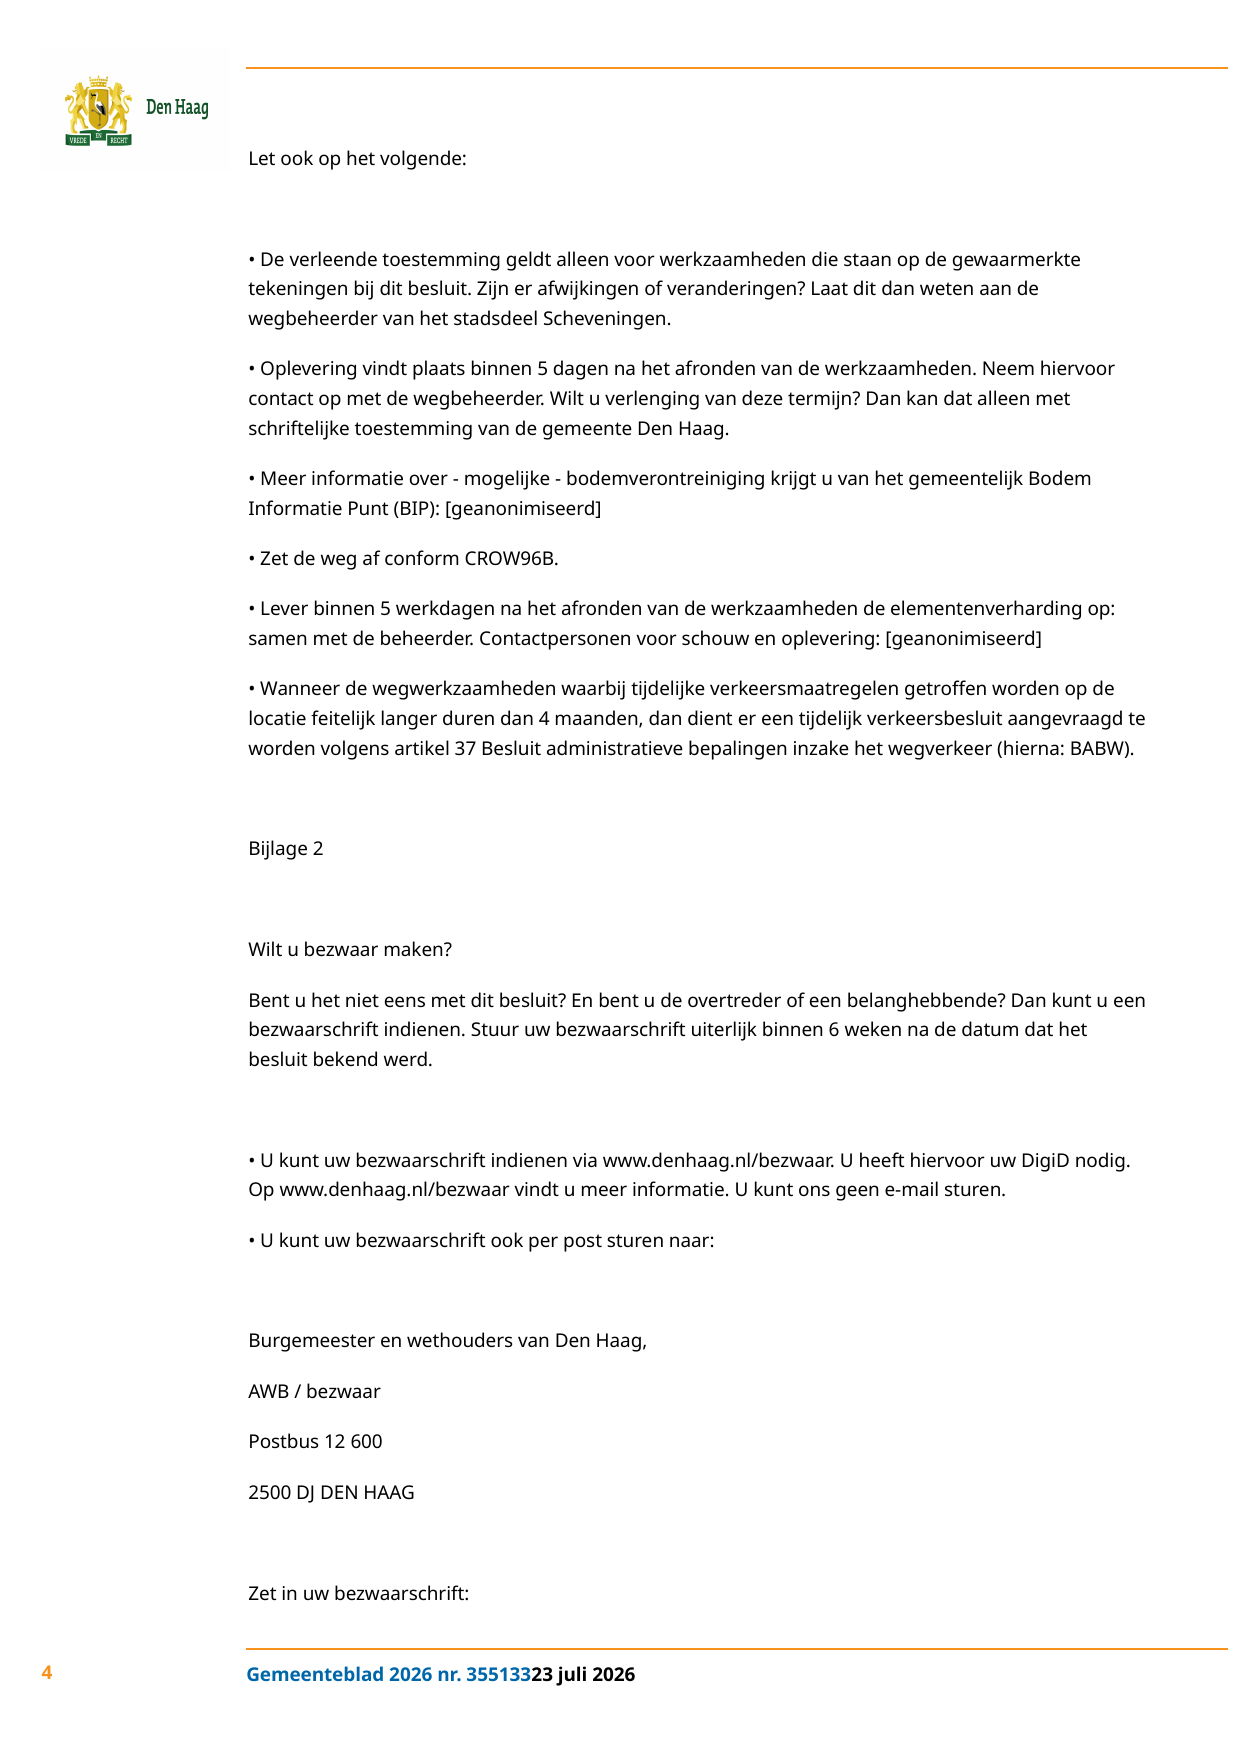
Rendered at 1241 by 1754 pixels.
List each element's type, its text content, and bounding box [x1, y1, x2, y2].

text • U kunt uw bezwaarschrift ook per post sturen naar: [248, 1227, 1152, 1253]
text Let ook op het volgende: [248, 145, 1152, 171]
text • Lever binnen 5 werkdagen na het afronden van de werkzaamheden de elementenverharding op: samen met de beheerder. Contactpersonen voor schouw en oplevering: [geanonimiseerd] [248, 596, 1152, 651]
text Bijlage 2 [248, 836, 1152, 861]
text • De verleende toestemming geldt alleen voor werkzaamheden die staan op de gewaarmerkte tekeningen bij dit besluit. Zijn er afwijkingen of veranderingen? Laat dit dan weten aan de wegbeheerder van het stadsdeel Scheveningen. [248, 246, 1152, 331]
text Burgemeester en wethouders van Den Haag, [248, 1328, 1152, 1353]
text • Meer informatie over - mogelijke - bodemverontreiniging krijgt u van het gemeentelijk Bodem Informatie Punt (BIP): [geanonimiseerd] [248, 465, 1152, 521]
text AWB / bezwaar [248, 1378, 1152, 1404]
text 2500 DJ DEN HAAG [248, 1479, 1152, 1505]
text • Zet de weg af conform CROW96B. [248, 545, 1152, 571]
text Bent u het niet eens met dit besluit? En bent u de overtreder of een belanghebbende? Dan kunt u een bezwaarschrift indienen. Stuur uw bezwaarschrift uiterlijk binnen 6 weken na de datum dat het besluit bekend werd. [248, 987, 1152, 1072]
text Wilt u bezwaar maken? [248, 936, 1152, 962]
picture [41, 47, 231, 172]
text Postbus 12 600 [248, 1428, 1152, 1454]
text Zet in uw bezwaarschrift: [248, 1580, 1152, 1606]
text • U kunt uw bezwaarschrift indienen via www.denhaag.nl/bezwaar. U heeft hiervoor uw DigiD nodig. Op www.denhaag.nl/bezwaar vindt u meer informatie. U kunt ons geen e-mail sturen. [248, 1147, 1152, 1202]
text • Oplevering vindt plaats binnen 5 dagen na het afronden van de werkzaamheden. Neem hiervoor contact op met de wegbeheerder. Wilt u verlenging van deze termijn? Dan kan dat alleen met schriftelijke toestemming van de gemeente Den Haag. [248, 356, 1152, 441]
text • Wanneer de wegwerkzaamheden waarbij tijdelijke verkeersmaatregelen getroffen worden op de locatie feitelijk langer duren dan 4 maanden, dan dient er een tijdelijk verkeersbesluit aangevraagd te worden volgens artikel 37 Besluit administratieve bepalingen inzake het wegverkeer (hierna: BABW). [248, 676, 1152, 761]
